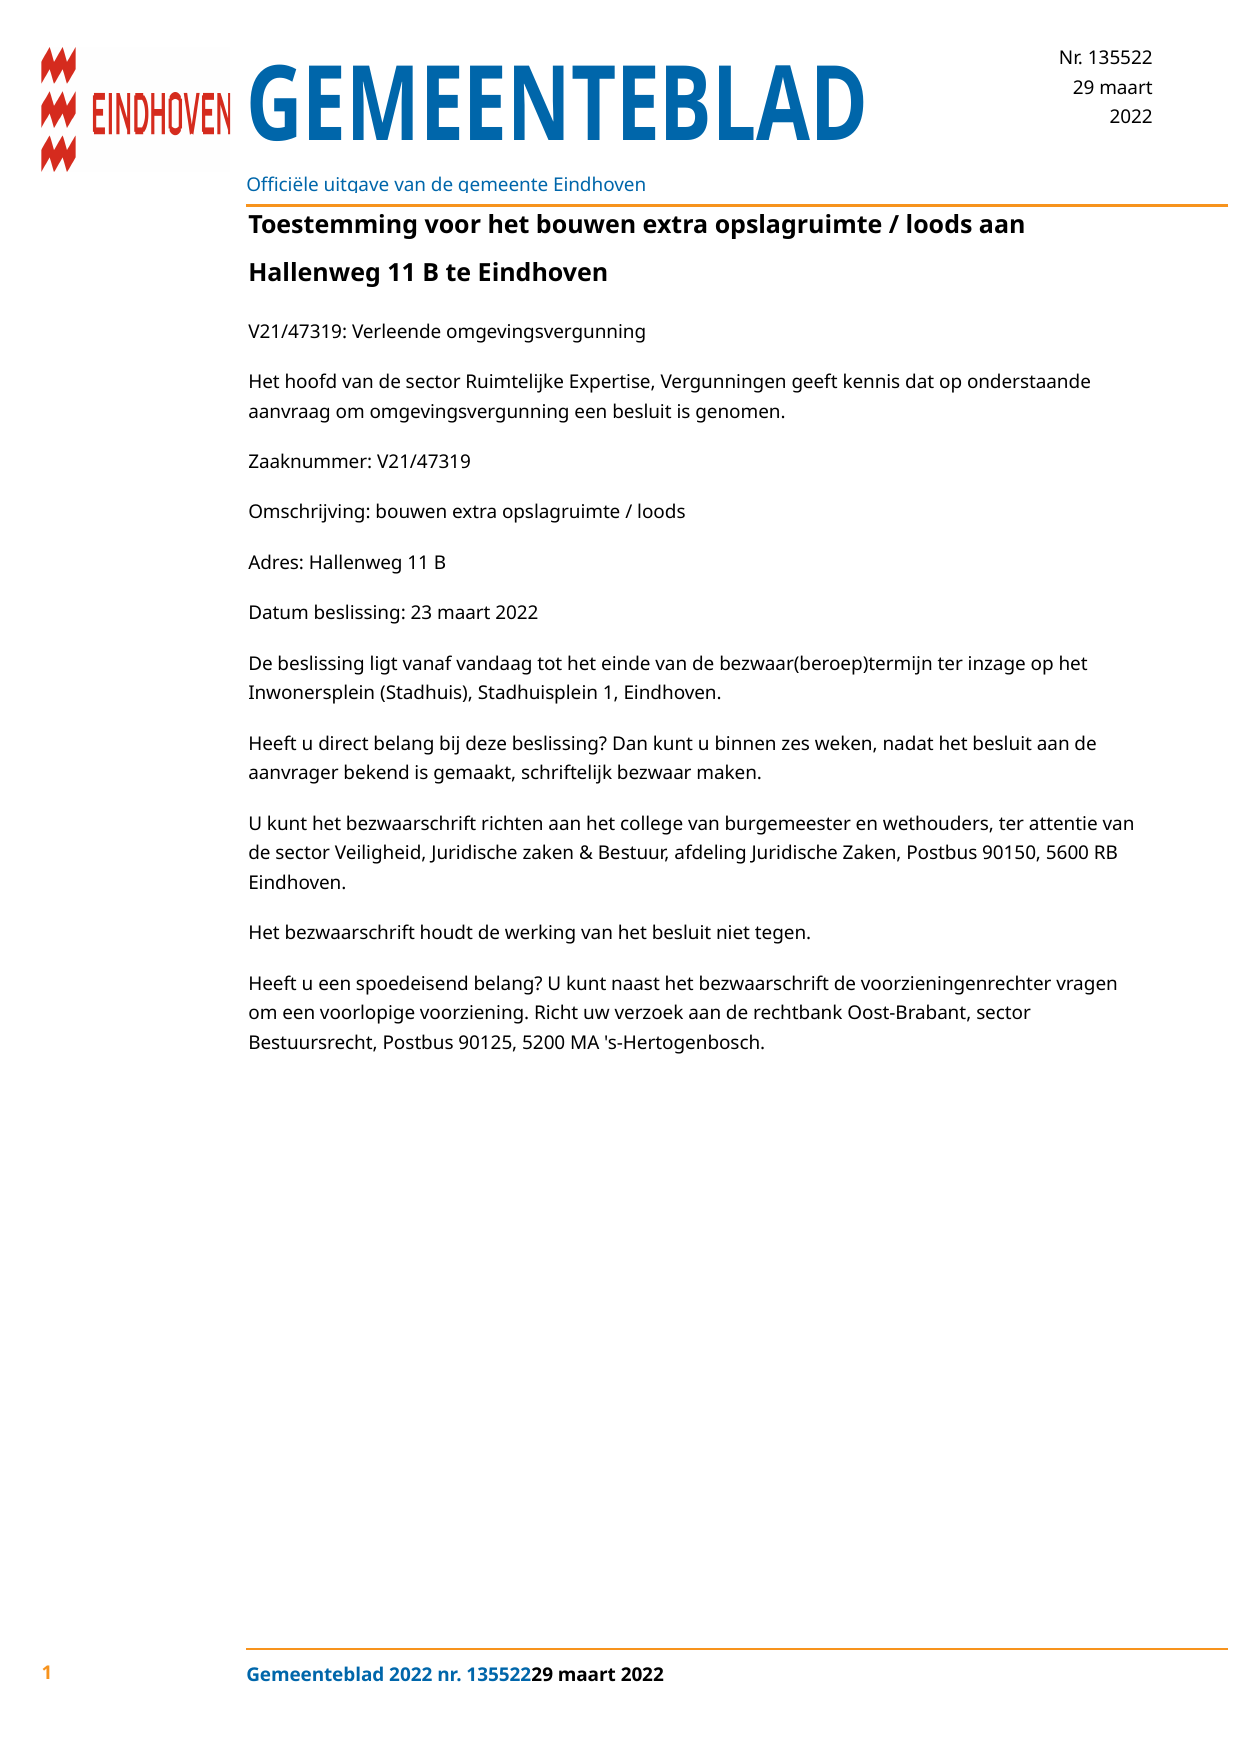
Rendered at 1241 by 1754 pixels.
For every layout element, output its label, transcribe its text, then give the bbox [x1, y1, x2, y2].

text Het hoofd van de sector Ruimtelijke Expertise, Vergunningen geeft kennis dat op onderstaande aanvraag om omgevingsvergunning een besluit is genomen. [248, 368, 1152, 424]
text De beslissing ligt vanaf vandaag tot het einde van de bezwaar(beroep)termijn ter inzage op het Inwonersplein (Stadhuis), Stadhuisplein 1, Eindhoven. [248, 650, 1152, 705]
text Adres: Hallenweg 11 B [248, 549, 1152, 575]
text Heeft u een spoedeisend belang? U kunt naast het bezwaarschrift de voorzieningenrechter vragen om een voorlopige voorziening. Richt uw verzoek aan de rechtbank Oost-Brabant, sector Bestuursrecht, Postbus 90125, 5200 MA 's-Hertogenbosch. [248, 970, 1152, 1055]
text Omschrijving: bouwen extra opslagruimte / loods [248, 499, 1152, 524]
text Heeft u direct belang bij deze beslissing? Dan kunt u binnen zes weken, nadat het besluit aan de aanvrager bekend is gemaakt, schriftelijk bezwaar maken. [248, 730, 1152, 785]
picture [41, 47, 231, 172]
text V21/47319: Verleende omgevingsvergunning [248, 318, 1152, 344]
text Datum beslissing: 23 maart 2022 [248, 599, 1152, 625]
text Zaaknummer: V21/47319 [248, 448, 1152, 474]
text Het bezwaarschrift houdt de werking van het besluit niet tegen. [248, 919, 1152, 945]
text Toestemming voor het bouwen extra opslagruimte / loods aan Hallenweg 11 B te Eindhoven [248, 207, 1152, 288]
text U kunt het bezwaarschrift richten aan het college van burgemeester en wethouders, ter attentie van de sector Veiligheid, Juridische zaken & Bestuur, afdeling Juridische Zaken, Postbus 90150, 5600 RB Eindhoven. [248, 810, 1152, 895]
